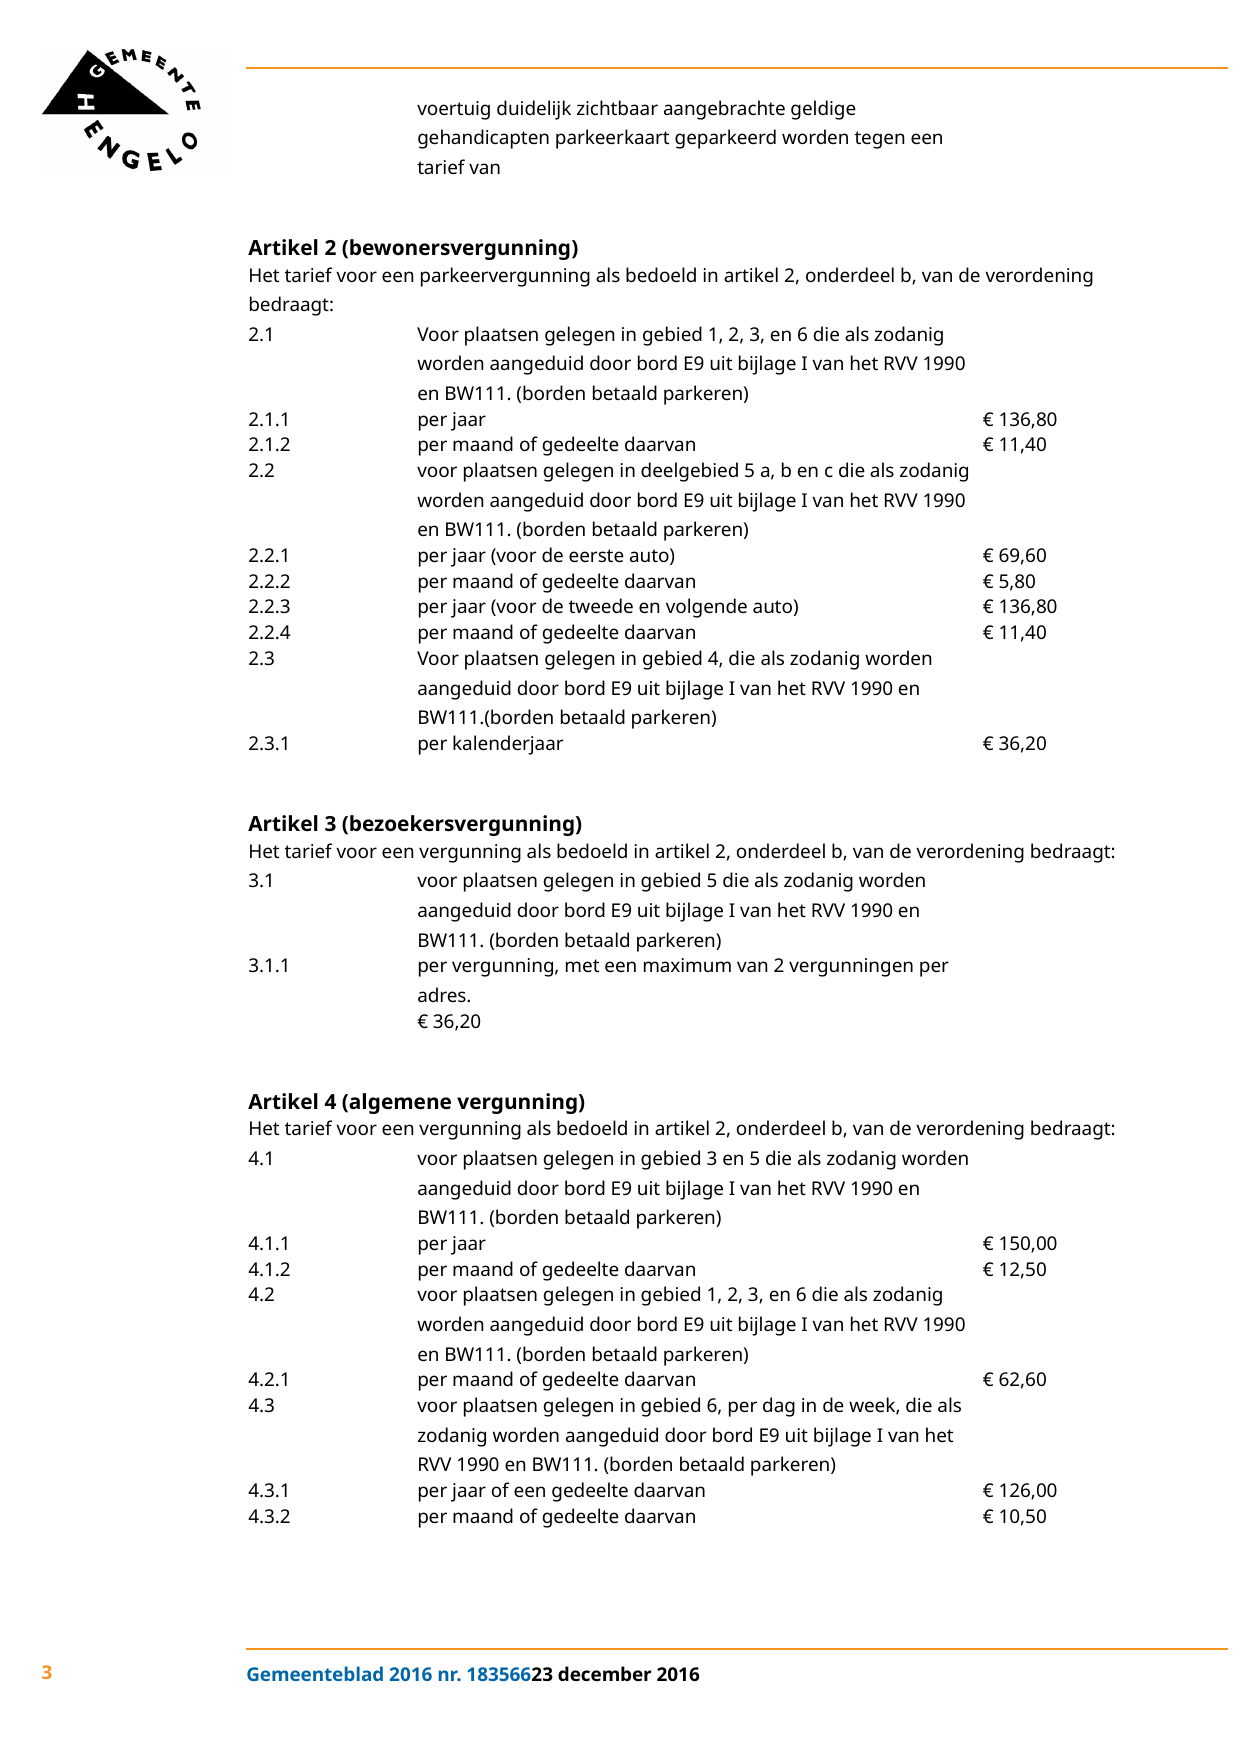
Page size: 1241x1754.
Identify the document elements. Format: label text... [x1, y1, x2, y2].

picture [41, 47, 231, 172]
table_cell € 5,80 [983, 568, 1152, 594]
table_cell [983, 458, 1152, 542]
table_cell 2.2.4 [248, 620, 417, 645]
table_cell 4.1.1 [248, 1230, 417, 1256]
table_header 4.1 [248, 1145, 417, 1230]
table_cell € 136,80 [983, 594, 1152, 619]
table_cell voor plaatsen gelegen in gebied 6, per dag in de week, die als zodanig worden aangeduid door bord E9 uit bijlage I van het RVV 1990 en BW111. (borden betaald parkeren) [417, 1392, 983, 1477]
table_cell € 136,80 [983, 406, 1152, 432]
table_cell per jaar [417, 406, 983, 432]
table_cell 4.2 [248, 1282, 417, 1367]
table_cell 4.3.1 [248, 1477, 417, 1503]
table_cell voor plaatsen gelegen in deelgebied 5 a, b en c die als zodanig worden aangeduid door bord E9 uit bijlage I van het RVV 1990 en BW111. (borden betaald parkeren) [417, 458, 983, 542]
table_cell voor plaatsen gelegen in gebied 1, 2, 3, en 6 die als zodanig worden aangeduid door bord E9 uit bijlage I van het RVV 1990 en BW111. (borden betaald parkeren) [417, 1282, 983, 1367]
table_header [983, 1145, 1152, 1230]
table_cell € 11,40 [983, 432, 1152, 457]
table_cell [983, 1282, 1152, 1367]
table_cell [983, 95, 1152, 180]
table_cell per maand of gedeelte daarvan [417, 1503, 983, 1529]
table_cell 4.1.2 [248, 1256, 417, 1282]
table_cell per maand of gedeelte daarvan [417, 1256, 983, 1282]
table_cell per jaar [417, 1230, 983, 1256]
table_cell 2.3.1 [248, 730, 417, 756]
table_header 2.1 [248, 321, 417, 406]
table_cell per maand of gedeelte daarvan [417, 432, 983, 457]
table_cell 2.2 [248, 458, 417, 542]
table_cell [248, 95, 417, 180]
table_cell 2.2.3 [248, 594, 417, 619]
table_cell [983, 1008, 1152, 1033]
table_cell € 36,20 [417, 1008, 983, 1033]
table_cell 2.1.2 [248, 432, 417, 457]
table_cell € 12,50 [983, 1256, 1152, 1282]
table_header [983, 321, 1152, 406]
text Het tarief voor een parkeervergunning als bedoeld in artikel 2, onderdeel b, van de verordening bedraagt: [248, 262, 1152, 317]
table_cell [983, 645, 1152, 730]
table_cell € 62,60 [983, 1367, 1152, 1392]
table_header Voor plaatsen gelegen in gebied 1, 2, 3, en 6 die als zodanig worden aangeduid door bord E9 uit bijlage I van het RVV 1990 en BW111. (borden betaald parkeren) [417, 321, 983, 406]
table_cell € 10,50 [983, 1503, 1152, 1529]
table_cell [983, 1392, 1152, 1477]
table_cell € 150,00 [983, 1230, 1152, 1256]
text Artikel 3 (bezoekersvergunning) [248, 809, 1152, 838]
table_cell € 36,20 [983, 730, 1152, 756]
table_cell € 126,00 [983, 1477, 1152, 1503]
table_header voor plaatsen gelegen in gebied 3 en 5 die als zodanig worden aangeduid door bord E9 uit bijlage I van het RVV 1990 en BW111. (borden betaald parkeren) [417, 1145, 983, 1230]
text Artikel 4 (algemene vergunning) [248, 1087, 1152, 1116]
table_cell 2.2.2 [248, 568, 417, 594]
table_cell per maand of gedeelte daarvan [417, 620, 983, 645]
table_cell € 69,60 [983, 542, 1152, 568]
table_cell 3.1.1 [248, 953, 417, 1008]
table_cell per jaar (voor de eerste auto) [417, 542, 983, 568]
table_header [983, 868, 1152, 952]
table_cell 4.2.1 [248, 1367, 417, 1392]
table_cell Voor plaatsen gelegen in gebied 4, die als zodanig worden aangeduid door bord E9 uit bijlage I van het RVV 1990 en BW111.(borden betaald parkeren) [417, 645, 983, 730]
table_cell [248, 1008, 417, 1033]
text Het tarief voor een vergunning als bedoeld in artikel 2, onderdeel b, van de verordening bedraagt: [248, 1116, 1152, 1141]
text Artikel 2 (bewonersvergunning) [248, 233, 1152, 262]
table_header 3.1 [248, 868, 417, 952]
table_cell per maand of gedeelte daarvan [417, 1367, 983, 1392]
table_cell 2.2.1 [248, 542, 417, 568]
table_cell € 11,40 [983, 620, 1152, 645]
table_cell 4.3 [248, 1392, 417, 1477]
table_cell per jaar (voor de tweede en volgende auto) [417, 594, 983, 619]
table_cell per maand of gedeelte daarvan [417, 568, 983, 594]
table_cell voertuig duidelijk zichtbaar aangebrachte geldige gehandicapten parkeerkaart geparkeerd worden tegen een tarief van [417, 95, 983, 180]
table_cell 4.3.2 [248, 1503, 417, 1529]
text Het tarief voor een vergunning als bedoeld in artikel 2, onderdeel b, van de verordening bedraagt: [248, 838, 1152, 864]
table_cell 2.3 [248, 645, 417, 730]
table_cell per jaar of een gedeelte daarvan [417, 1477, 983, 1503]
table_cell [983, 953, 1152, 1008]
table_cell 2.1.1 [248, 406, 417, 432]
table_cell per kalenderjaar [417, 730, 983, 756]
table_header voor plaatsen gelegen in gebied 5 die als zodanig worden aangeduid door bord E9 uit bijlage I van het RVV 1990 en BW111. (borden betaald parkeren) [417, 868, 983, 952]
table_cell per vergunning, met een maximum van 2 vergunningen per adres. [417, 953, 983, 1008]
